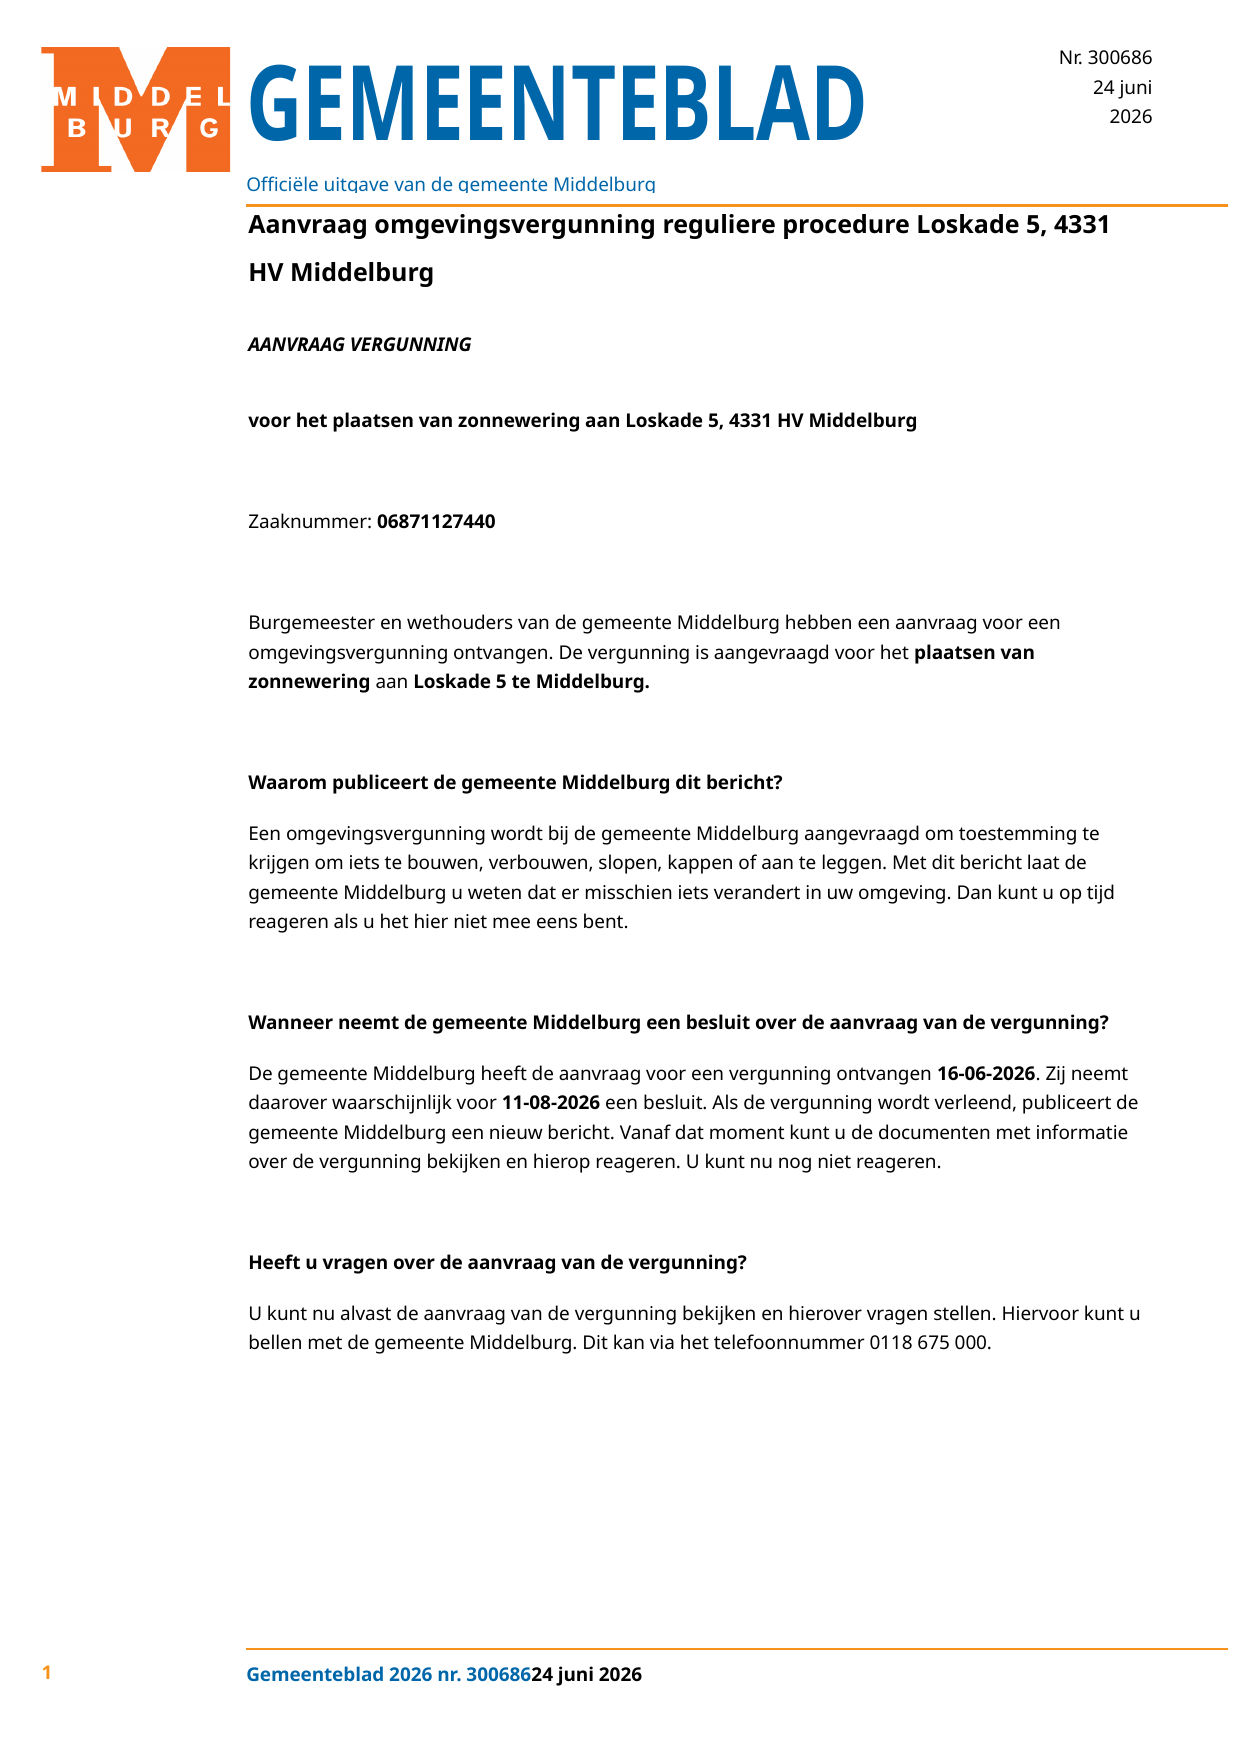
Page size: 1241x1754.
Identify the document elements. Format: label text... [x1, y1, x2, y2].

text Heeft u vragen over de aanvraag van de vergunning? [248, 1249, 1152, 1275]
text U kunt nu alvast de aanvraag van de vergunning bekijken en hierover vragen stellen. Hiervoor kunt u bellen met de gemeente Middelburg. Dit kan via het telefoonnummer 0118 675 000. [248, 1300, 1152, 1355]
text Zaaknummer: 06871127440 [248, 508, 1152, 534]
picture [41, 47, 231, 172]
text Burgemeester en wethouders van de gemeente Middelburg hebben een aanvraag voor een omgevingsvergunning ontvangen. De vergunning is aangevraagd voor het plaatsen van zonnewering aan Loskade 5 te Middelburg. [248, 609, 1152, 694]
text De gemeente Middelburg heeft de aanvraag voor een vergunning ontvangen 16-06-2026. Zij neemt daarover waarschijnlijk voor 11-08-2026 een besluit. Als de vergunning wordt verleend, publiceert de gemeente Middelburg een nieuw bericht. Vanaf dat moment kunt u de documenten met informatie over de vergunning bekijken en hierop reageren. U kunt nu nog niet reageren. [248, 1060, 1152, 1174]
text voor het plaatsen van zonnewering aan Loskade 5, 4331 HV Middelburg [248, 408, 1152, 433]
text Aanvraag omgevingsvergunning reguliere procedure Loskade 5, 4331 HV Middelburg [248, 207, 1152, 288]
text Waarom publiceert de gemeente Middelburg dit bericht? [248, 769, 1152, 795]
text AANVRAAG VERGUNNING [248, 331, 1152, 357]
text Wanneer neemt de gemeente Middelburg een besluit over de aanvraag van de vergunning? [248, 1009, 1152, 1035]
text Een omgevingsvergunning wordt bij de gemeente Middelburg aangevraagd om toestemming te krijgen om iets te bouwen, verbouwen, slopen, kappen of aan te leggen. Met dit bericht laat de gemeente Middelburg u weten dat er misschien iets verandert in uw omgeving. Dan kunt u op tijd reageren als u het hier niet mee eens bent. [248, 820, 1152, 934]
